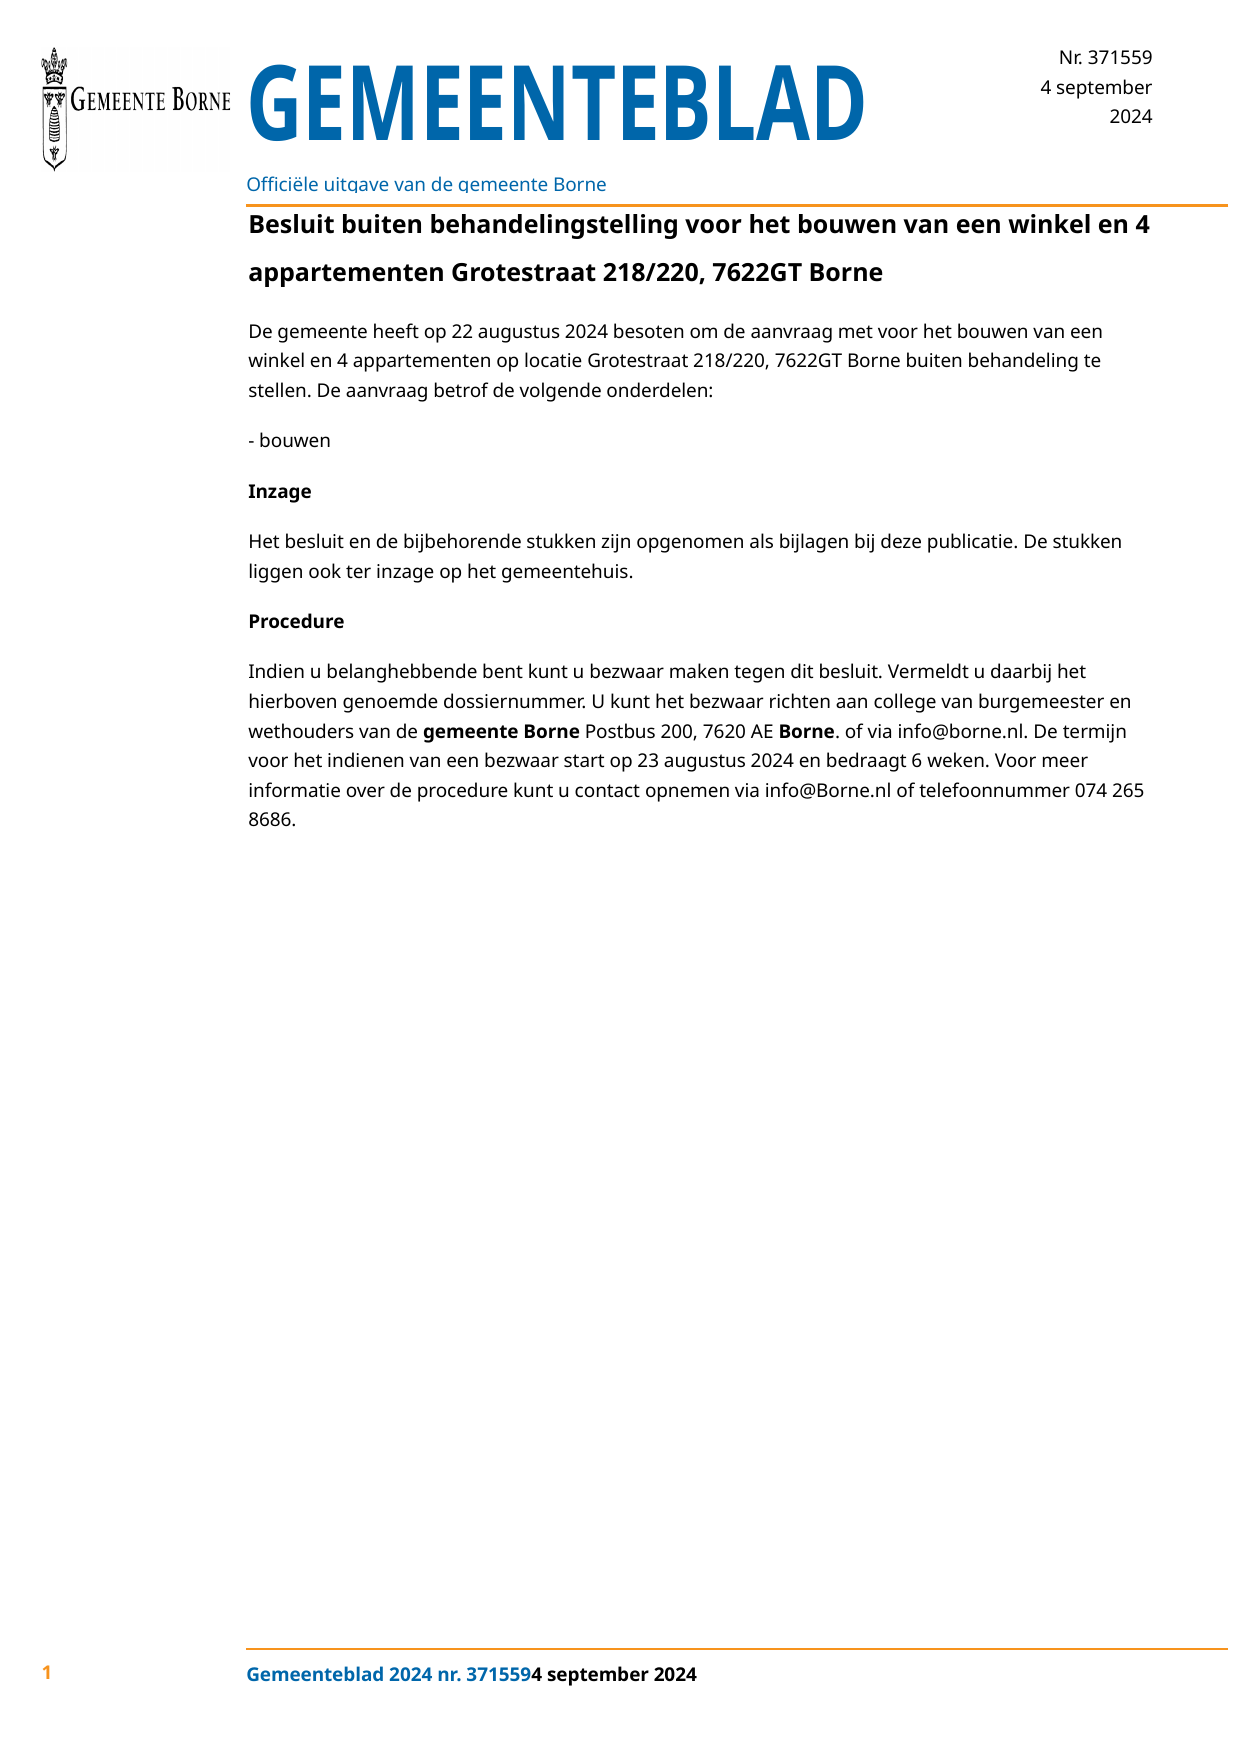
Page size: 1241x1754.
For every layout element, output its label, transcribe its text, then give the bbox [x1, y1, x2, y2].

text Procedure [248, 608, 1152, 634]
text De gemeente heeft op 22 augustus 2024 besoten om de aanvraag met voor het bouwen van een winkel en 4 appartementen op locatie Grotestraat 218/220, 7622GT Borne buiten behandeling te stellen. De aanvraag betrof de volgende onderdelen: [248, 318, 1152, 403]
picture [41, 47, 231, 172]
text - bouwen [248, 427, 1152, 453]
text Het besluit en de bijbehorende stukken zijn opgenomen als bijlagen bij deze publicatie. De stukken liggen ook ter inzage op het gemeentehuis. [248, 528, 1152, 584]
text Indien u belanghebbende bent kunt u bezwaar maken tegen dit besluit. Vermeldt u daarbij het hierboven genoemde dossiernummer. U kunt het bezwaar richten aan college van burgemeester en wethouders van de gemeente Borne Postbus 200, 7620 AE Borne. of via info@borne.nl. De termijn voor het indienen van een bezwaar start op 23 augustus 2024 en bedraagt 6 weken. Voor meer informatie over de procedure kunt u contact opnemen via info@Borne.nl of telefoonnummer 074 265 8686. [248, 659, 1152, 832]
text Inzage [248, 478, 1152, 504]
text Besluit buiten behandelingstelling voor het bouwen van een winkel en 4 appartementen Grotestraat 218/220, 7622GT Borne [248, 207, 1152, 288]
